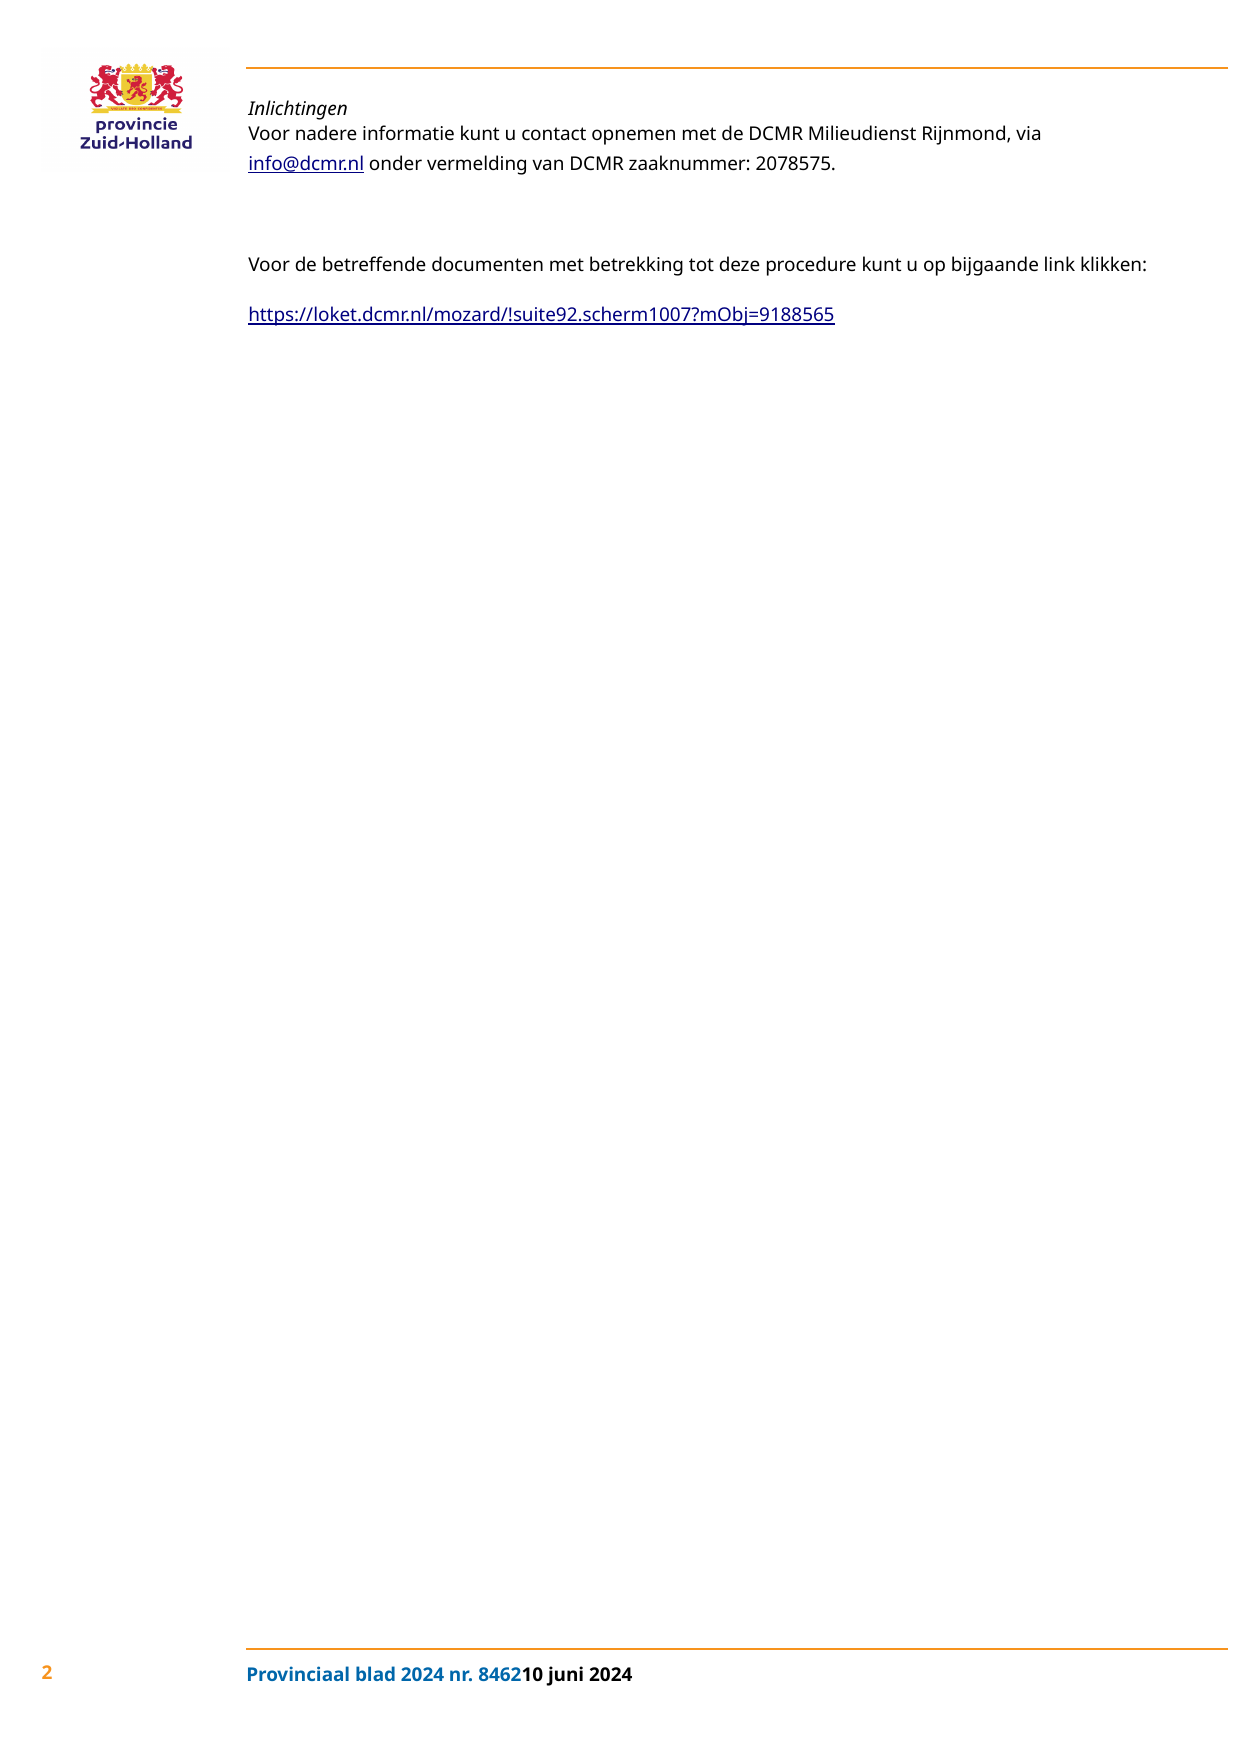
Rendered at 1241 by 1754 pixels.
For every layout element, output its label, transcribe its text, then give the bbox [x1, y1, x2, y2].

text https://loket.dcmr.nl/mozard/!suite92.scherm1007?mObj=9188565 [248, 301, 1152, 327]
text Voor nadere informatie kunt u contact opnemen met de DCMR Milieudienst Rijnmond, via info@dcmr.nl onder vermelding van DCMR zaaknummer: 2078575. [248, 121, 1152, 176]
text Inlichtingen [248, 95, 1152, 121]
picture [41, 47, 231, 172]
text Voor de betreffende documenten met betrekking tot deze procedure kunt u op bijgaande link klikken: [248, 251, 1152, 277]
